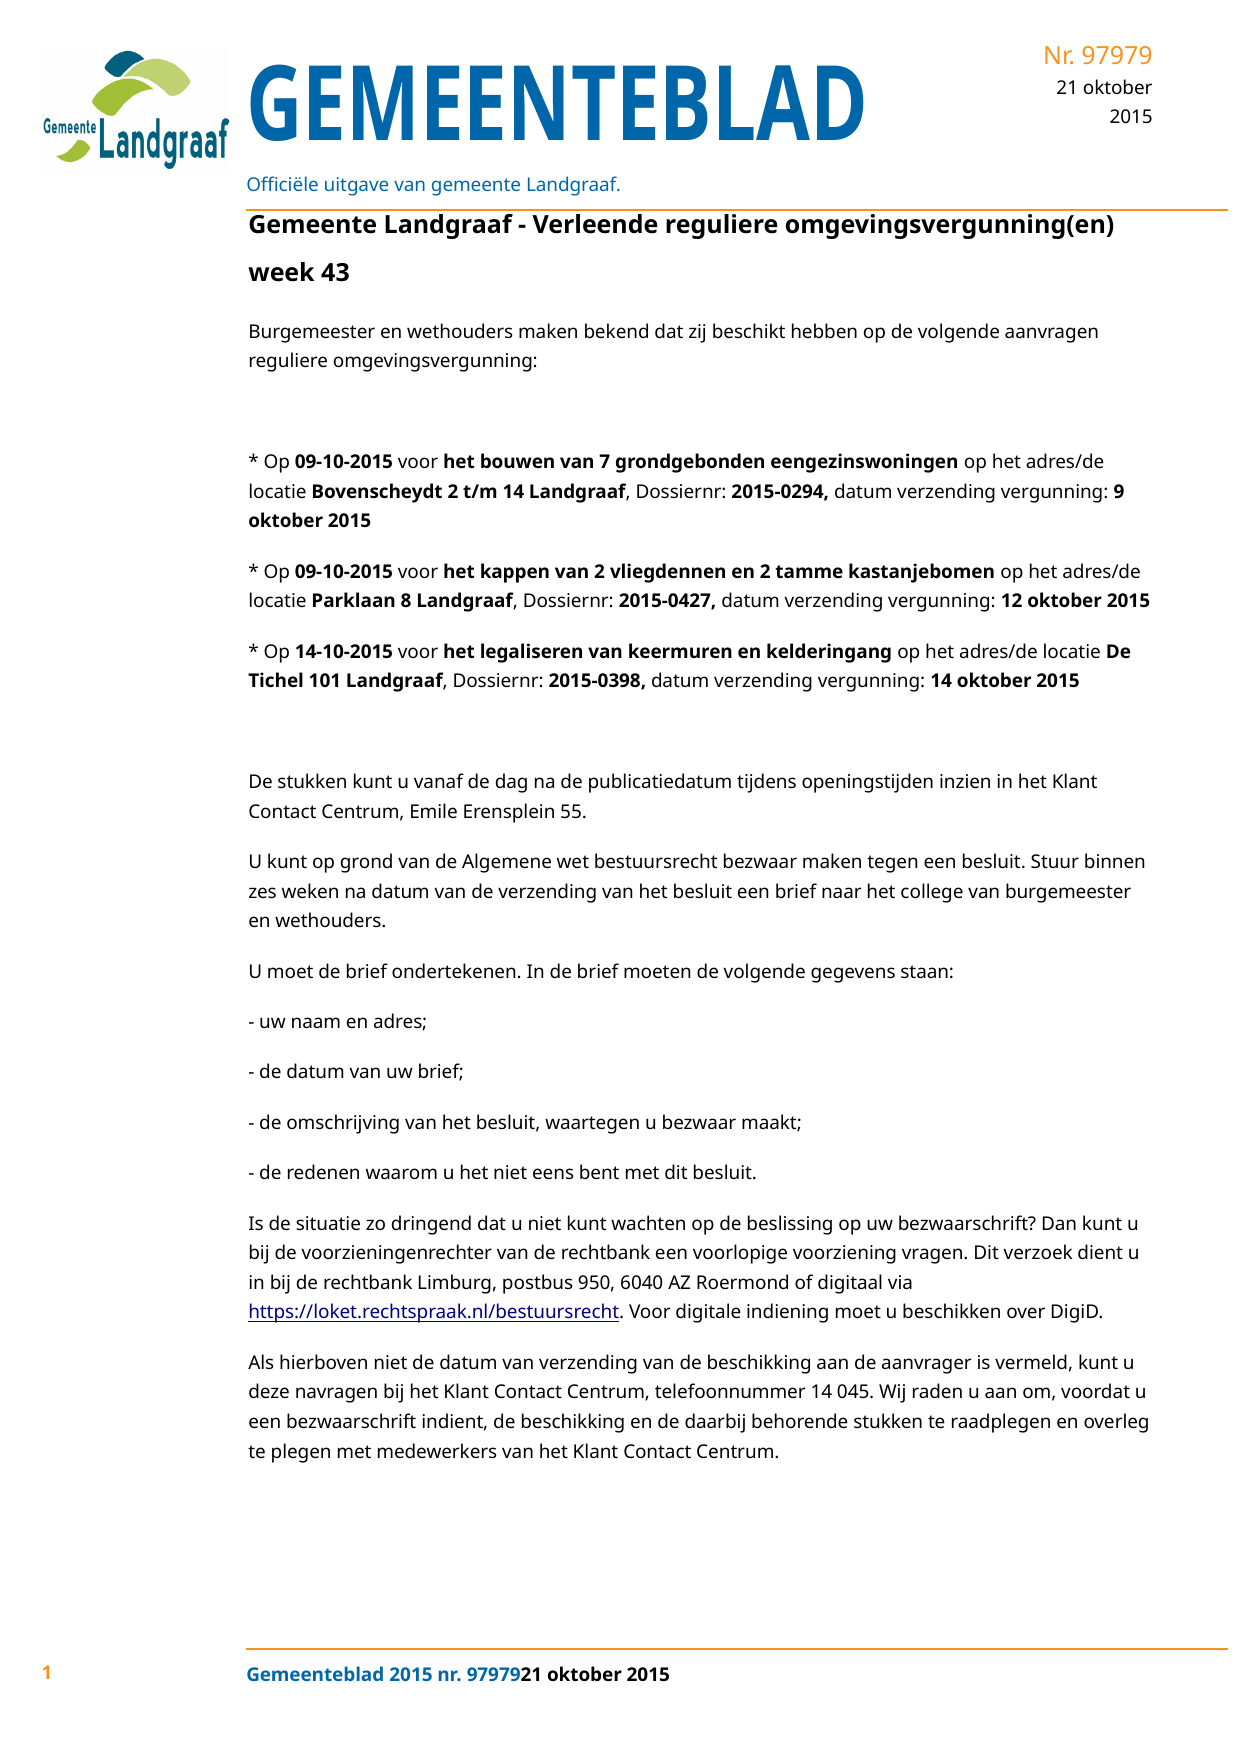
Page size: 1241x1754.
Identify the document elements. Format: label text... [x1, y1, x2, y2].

text - de redenen waarom u het niet eens bent met dit besluit. [248, 1159, 1152, 1185]
text - uw naam en adres; [248, 1008, 1152, 1034]
text - de datum van uw brief; [248, 1059, 1152, 1084]
text U moet de brief ondertekenen. In de brief moeten de volgende gegevens staan: [248, 958, 1152, 984]
text - de omschrijving van het besluit, waartegen u bezwaar maakt; [248, 1109, 1152, 1135]
text Als hierboven niet de datum van verzending van de beschikking aan de aanvrager is vermeld, kunt u deze navragen bij het Klant Contact Centrum, telefoonnummer 14 045. Wij raden u aan om, voordat u een bezwaarschrift indient, de beschikking en de daarbij behorende stukken te raadplegen en overleg te plegen met medewerkers van het Klant Contact Centrum. [248, 1349, 1152, 1464]
text De stukken kunt u vanaf de dag na de publicatiedatum tijdens openingstijden inzien in het Klant Contact Centrum, Emile Erensplein 55. [248, 768, 1152, 824]
picture [41, 47, 231, 172]
text U kunt op grond van de Algemene wet bestuursrecht bezwaar maken tegen een besluit. Stuur binnen zes weken na datum van de verzending van het besluit een brief naar het college van burgemeester en wethouders. [248, 848, 1152, 933]
text * Op 09-10-2015 voor het kappen van 2 vliegdennen en 2 tamme kastanjebomen op het adres/de locatie Parklaan 8 Landgraaf, Dossiernr: 2015-0427, datum verzending vergunning: 12 oktober 2015 [248, 558, 1152, 613]
text Gemeente Landgraaf - Verleende reguliere omgevingsvergunning(en) week 43 [248, 211, 1152, 288]
text * Op 09-10-2015 voor het bouwen van 7 grondgebonden eengezinswoningen op het adres/de locatie Bovenscheydt 2 t/m 14 Landgraaf, Dossiernr: 2015-0294, datum verzending vergunning: 9 oktober 2015 [248, 448, 1152, 533]
text * Op 14-10-2015 voor het legaliseren van keermuren en kelderingang op het adres/de locatie De Tichel 101 Landgraaf, Dossiernr: 2015-0398, datum verzending vergunning: 14 oktober 2015 [248, 638, 1152, 693]
text Burgemeester en wethouders maken bekend dat zij beschikt hebben op de volgende aanvragen reguliere omgevingsvergunning: [248, 318, 1152, 373]
text Is de situatie zo dringend dat u niet kunt wachten op de beslissing op uw bezwaarschrift? Dan kunt u bij de voorzieningenrechter van de rechtbank een voorlopige voorziening vragen. Dit verzoek dient u in bij de rechtbank Limburg, postbus 950, 6040 AZ Roermond of digitaal via https://loket.rechtspraak.nl/bestuursrecht. Voor digitale indiening moet u beschikken over DigiD. [248, 1210, 1152, 1324]
